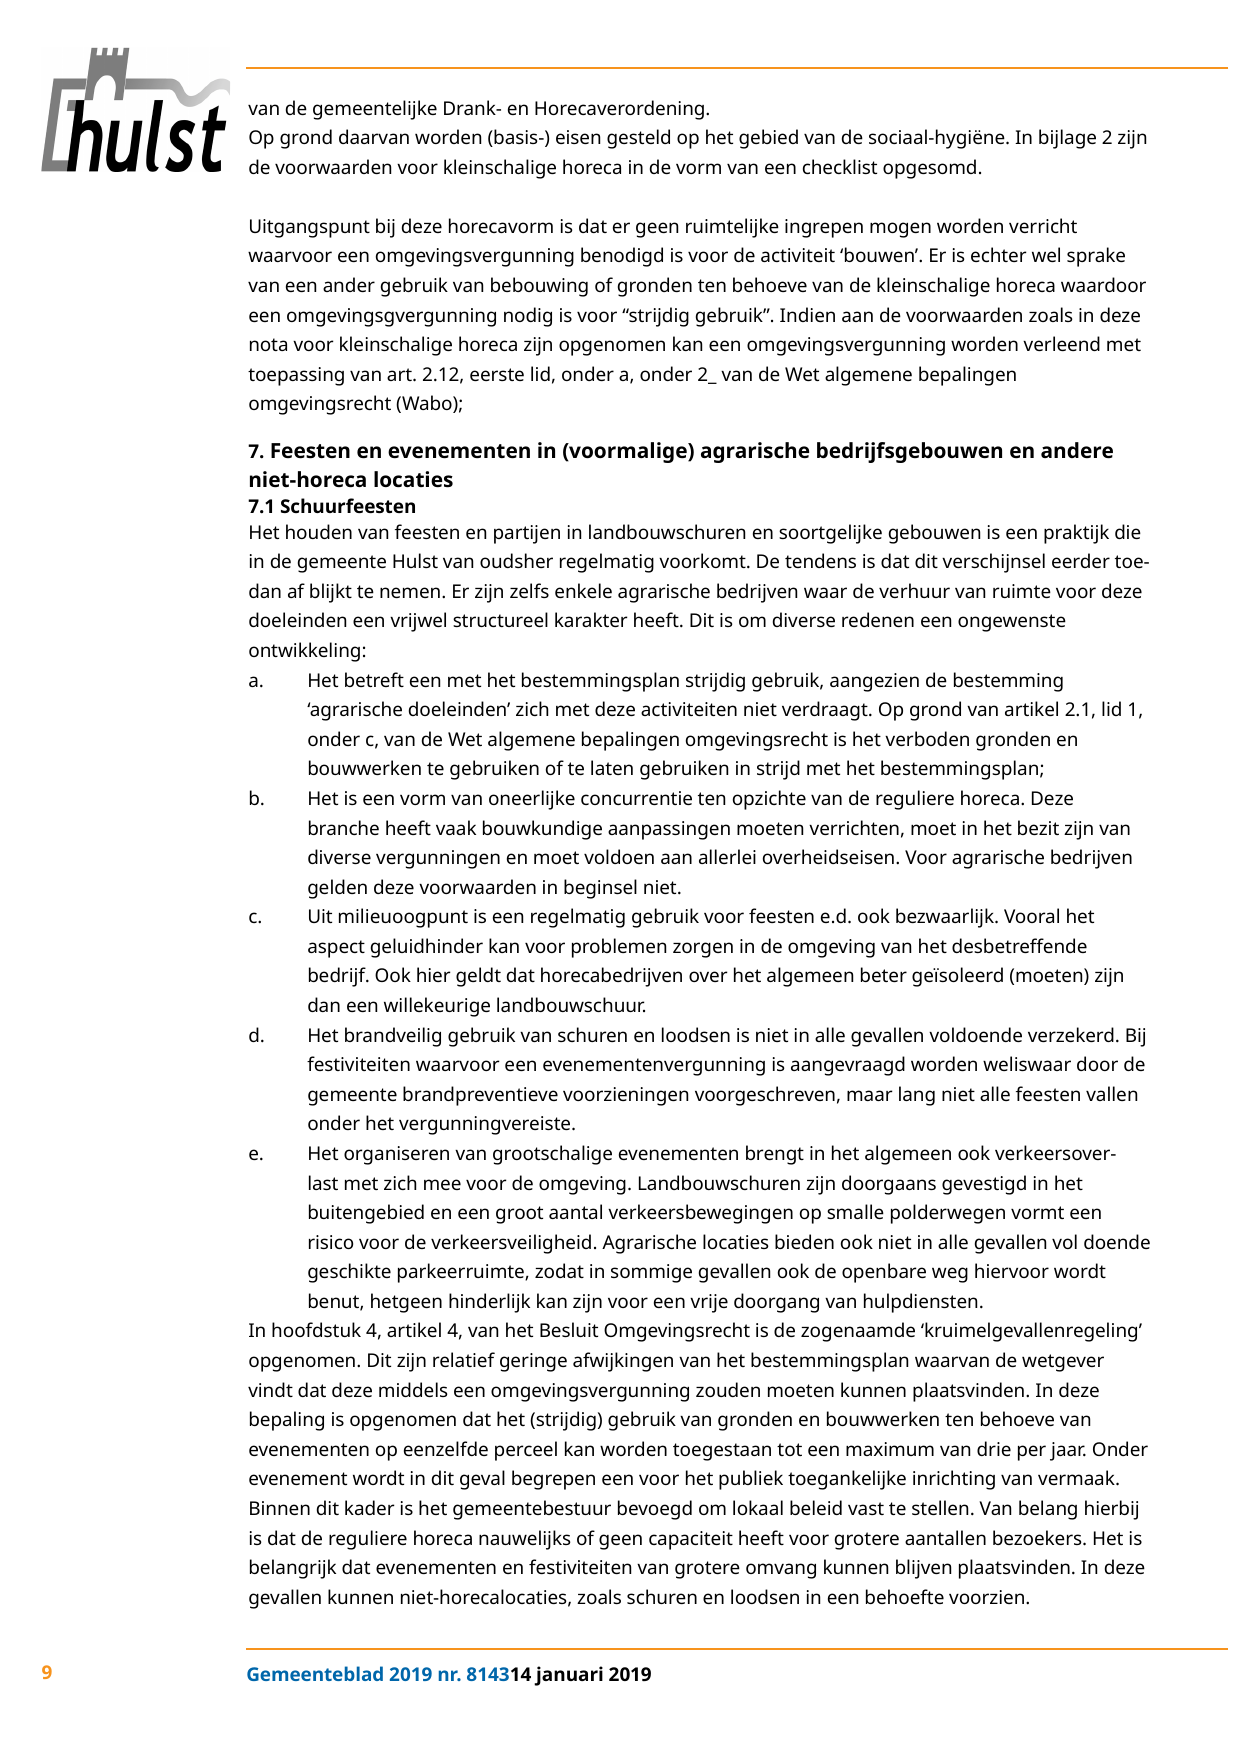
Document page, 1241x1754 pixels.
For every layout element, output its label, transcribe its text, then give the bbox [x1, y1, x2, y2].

text 7.1 Schuurfeesten [248, 493, 1152, 519]
list Uit milieuoogpunt is een regelmatig gebruik voor feesten e.d. ook bezwaarlijk. Vooral het aspect geluidhinder kan voor problemen zorgen in de omgeving van het desbetreffende bedrijf. Ook hier geldt dat horecabedrijven over het algemeen beter geïsoleerd (moeten) zijn dan een willekeurige landbouwschuur. [248, 903, 1152, 1018]
text 7. Feesten en evenementen in (voormalige) agrarische bedrijfsgebouwen en andere niet-horeca locaties [248, 436, 1152, 493]
text Op grond daarvan worden (basis-) eisen gesteld op het gebied van de sociaal-hygiëne. In bijlage 2 zijn de voorwaarden voor kleinschalige horeca in de vorm van een checklist opgesomd. [248, 124, 1152, 180]
text Uitgangspunt bij deze horecavorm is dat er geen ruimtelijke ingrepen mogen worden verricht waarvoor een omgevingsvergunning benodigd is voor de activiteit ‘bouwen’. Er is echter wel sprake van een ander gebruik van bebouwing of gronden ten behoeve van de kleinschalige horeca waardoor een omgevingsgvergunning nodig is voor “strijdig gebruik”. Indien aan de voorwaarden zoals in deze nota voor kleinschalige horeca zijn opgenomen kan een omgevingsvergunning worden verleend met toepassing van art. 2.12, eerste lid, onder a, onder 2_ van de Wet algemene bepalingen omgevingsrecht (Wabo); [248, 213, 1152, 416]
text Het houden van feesten en partijen in landbouwschuren en soortgelijke gebouwen is een praktijk die in de gemeente Hulst van oudsher regelmatig voorkomt. De tendens is dat dit verschijnsel eerder toe- dan af blijkt te nemen. Er zijn zelfs enkele agrarische bedrijven waar de verhuur van ruimte voor deze doeleinden een vrijwel structureel karakter heeft. Dit is om diverse redenen een ongewenste ontwikkeling: [248, 519, 1152, 663]
list Het brandveilig gebruik van schuren en loodsen is niet in alle gevallen voldoende verzekerd. Bij festiviteiten waarvoor een evenementenvergunning is aangevraagd worden weliswaar door de gemeente brandpreventieve voorzieningen voorgeschreven, maar lang niet alle feesten vallen onder het vergunningvereiste. [248, 1022, 1152, 1136]
list Het organiseren van grootschalige evenementen brengt in het algemeen ook verkeersover- last met zich mee voor de omgeving. Landbouwschuren zijn doorgaans gevestigd in het buitengebied en een groot aantal verkeersbewegingen op smalle polderwegen vormt een risico voor de verkeersveiligheid. Agrarische locaties bieden ook niet in alle gevallen vol doende geschikte parkeerruimte, zodat in sommige gevallen ook de openbare weg hiervoor wordt benut, hetgeen hinderlijk kan zijn voor een vrije doorgang van hulpdiensten. [248, 1140, 1152, 1314]
list Het betreft een met het bestemmingsplan strijdig gebruik, aangezien de bestemming ‘agrarische doeleinden’ zich met deze activiteiten niet verdraagt. Op grond van artikel 2.1, lid 1, onder c, van de Wet algemene bepalingen omgevingsrecht is het verboden gronden en bouwwerken te gebruiken of te laten gebruiken in strijd met het bestemmingsplan; [248, 667, 1152, 781]
text van de gemeentelijke Drank- en Horecaverordening. [248, 95, 1152, 121]
text In hoofdstuk 4, artikel 4, van het Besluit Omgevingsrecht is de zogenaamde ‘kruimelgevallenregeling’ opgenomen. Dit zijn relatief geringe afwijkingen van het bestemmingsplan waarvan de wetgever vindt dat deze middels een omgevingsvergunning zouden moeten kunnen plaatsvinden. In deze bepaling is opgenomen dat het (strijdig) gebruik van gronden en bouwwerken ten behoeve van evenementen op eenzelfde perceel kan worden toegestaan tot een maximum van drie per jaar. Onder evenement wordt in dit geval begrepen een voor het publiek toegankelijke inrichting van vermaak. Binnen dit kader is het gemeentebestuur bevoegd om lokaal beleid vast te stellen. Van belang hierbij is dat de reguliere horeca nauwelijks of geen capaciteit heeft voor grotere aantallen bezoekers. Het is belangrijk dat evenementen en festiviteiten van grotere omvang kunnen blijven plaatsvinden. In deze gevallen kunnen niet-horecalocaties, zoals schuren en loodsen in een behoefte voorzien. [248, 1318, 1152, 1609]
picture [41, 47, 231, 172]
list Het is een vorm van oneerlijke concurrentie ten opzichte van de reguliere horeca. Deze branche heeft vaak bouwkundige aanpassingen moeten verrichten, moet in het bezit zijn van diverse vergunningen en moet voldoen aan allerlei overheidseisen. Voor agrarische bedrijven gelden deze voorwaarden in beginsel niet. [248, 785, 1152, 899]
